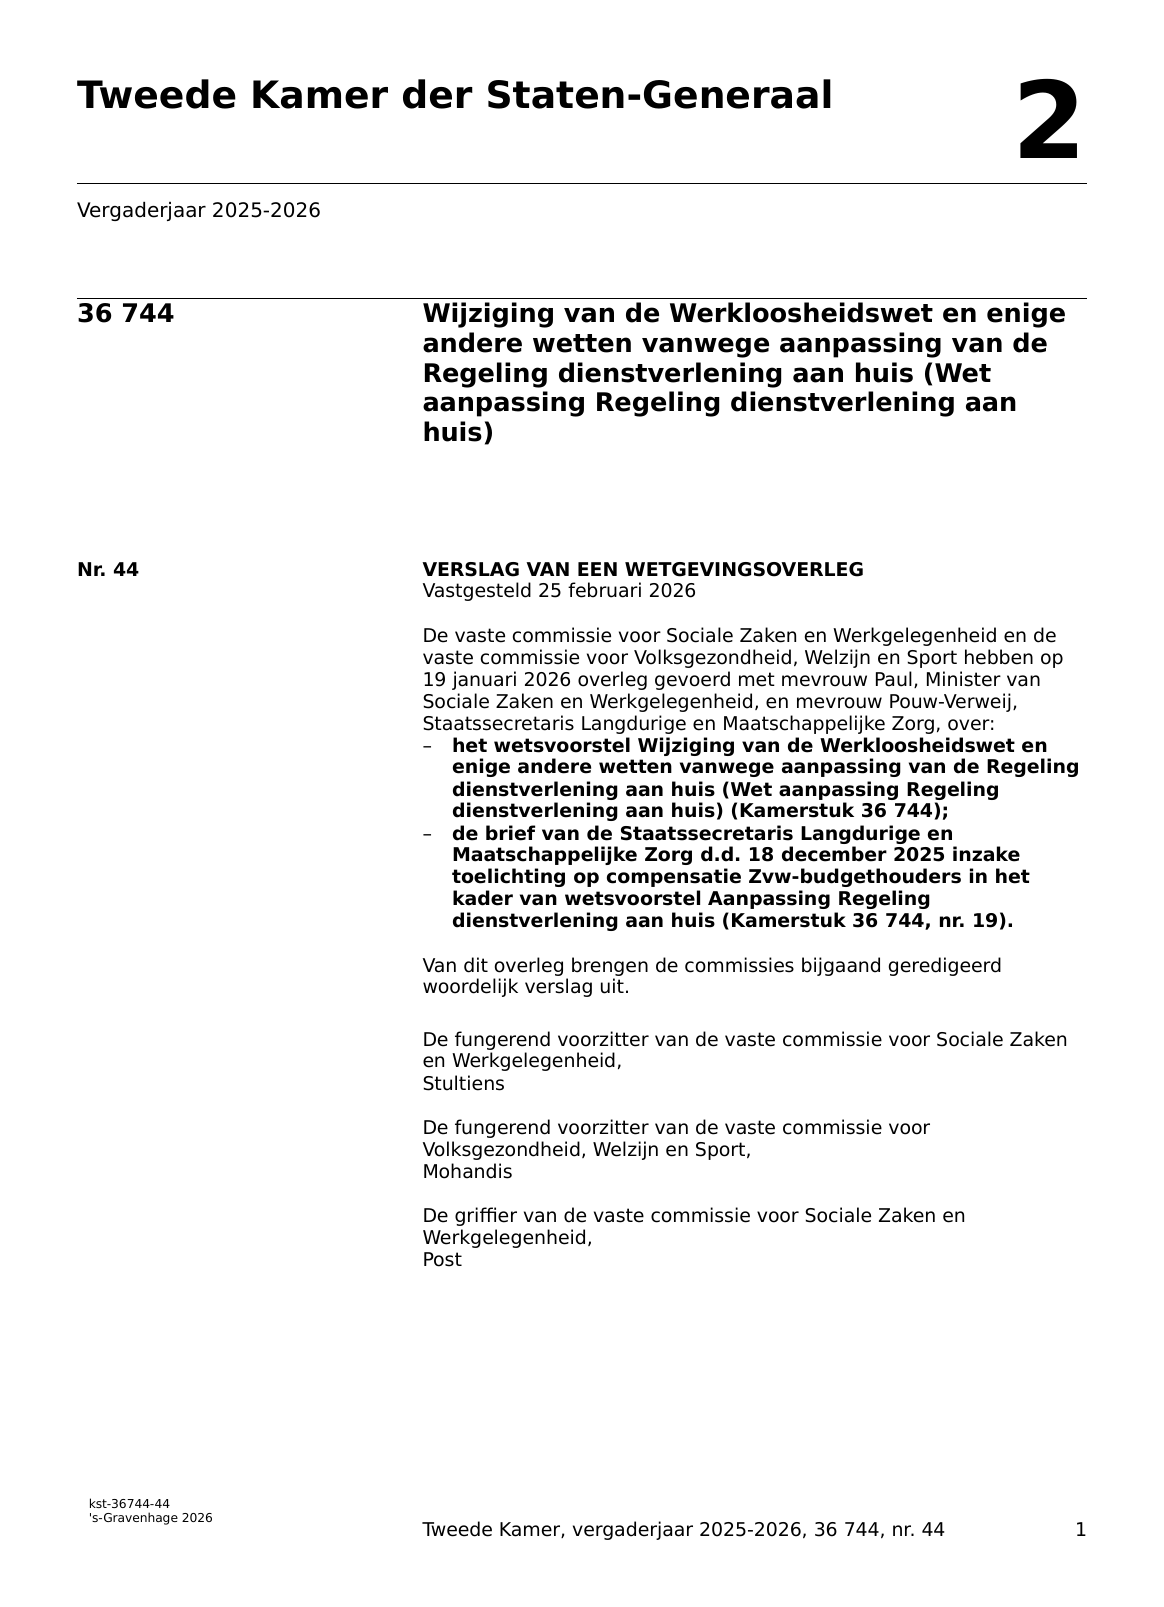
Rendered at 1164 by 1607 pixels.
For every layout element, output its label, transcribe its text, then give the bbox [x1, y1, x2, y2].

text De fungerend voorzitter van de vaste commissie voor Volksgezondheid, Welzijn en Sport, Mohandis [422, 1117, 1087, 1182]
subtitle 36 744 Wijziging van de Werkloosheidswet en enige andere wetten vanwege aanpassing van de Regeling dienstverlening aan huis (Wet aanpassing Regeling dienstverlening aan huis) [77, 299, 1087, 447]
text Van dit overleg brengen de commissies bijgaand geredigeerd woordelijk verslag uit. [422, 954, 1087, 998]
text 's-Gravenhage 2026 [88, 1511, 323, 1525]
table_header 2 [886, 59, 1087, 183]
table_header Tweede Kamer der Staten-Generaal [77, 59, 886, 183]
text De fungerend voorzitter van de vaste commissie voor Sociale Zaken en Werkgelegenheid, Stultiens [422, 1028, 1087, 1094]
text kst-36744-44 [88, 1497, 323, 1511]
text – de brief van de Staatssecretaris Langdurige en Maatschappelijke Zorg d.d. 18 december 2025 inzake toelichting op compensatie Zvw-budgethouders in het kader van wetsvoorstel Aanpassing Regeling dienstverlening aan huis (Kamerstuk 36 744, nr. 19). [422, 822, 1087, 932]
text – het wetsvoorstel Wijziging van de Werkloosheidswet en enige andere wetten vanwege aanpassing van de Regeling dienstverlening aan huis (Wet aanpassing Regeling dienstverlening aan huis) (Kamerstuk 36 744); [422, 734, 1087, 822]
text De griffier van de vaste commissie voor Sociale Zaken en Werkgelegenheid, Post [422, 1205, 1087, 1271]
table_cell Vergaderjaar 2025-2026 [77, 184, 1087, 298]
text De vaste commissie voor Sociale Zaken en Werkgelegenheid en de vaste commissie voor Volksgezondheid, Welzijn en Sport hebben op 19 januari 2026 overleg gevoerd met mevrouw Paul, Minister van Sociale Zaken en Werkgelegenheid, en mevrouw Pouw-Verweij, Staatssecretaris Langdurige en Maatschappelijke Zorg, over: [422, 624, 1087, 734]
text Vastgesteld 25 februari 2026 [422, 580, 1087, 602]
subtitle Nr. 44 VERSLAG VAN EEN WETGEVINGSOVERLEG [77, 558, 1087, 580]
